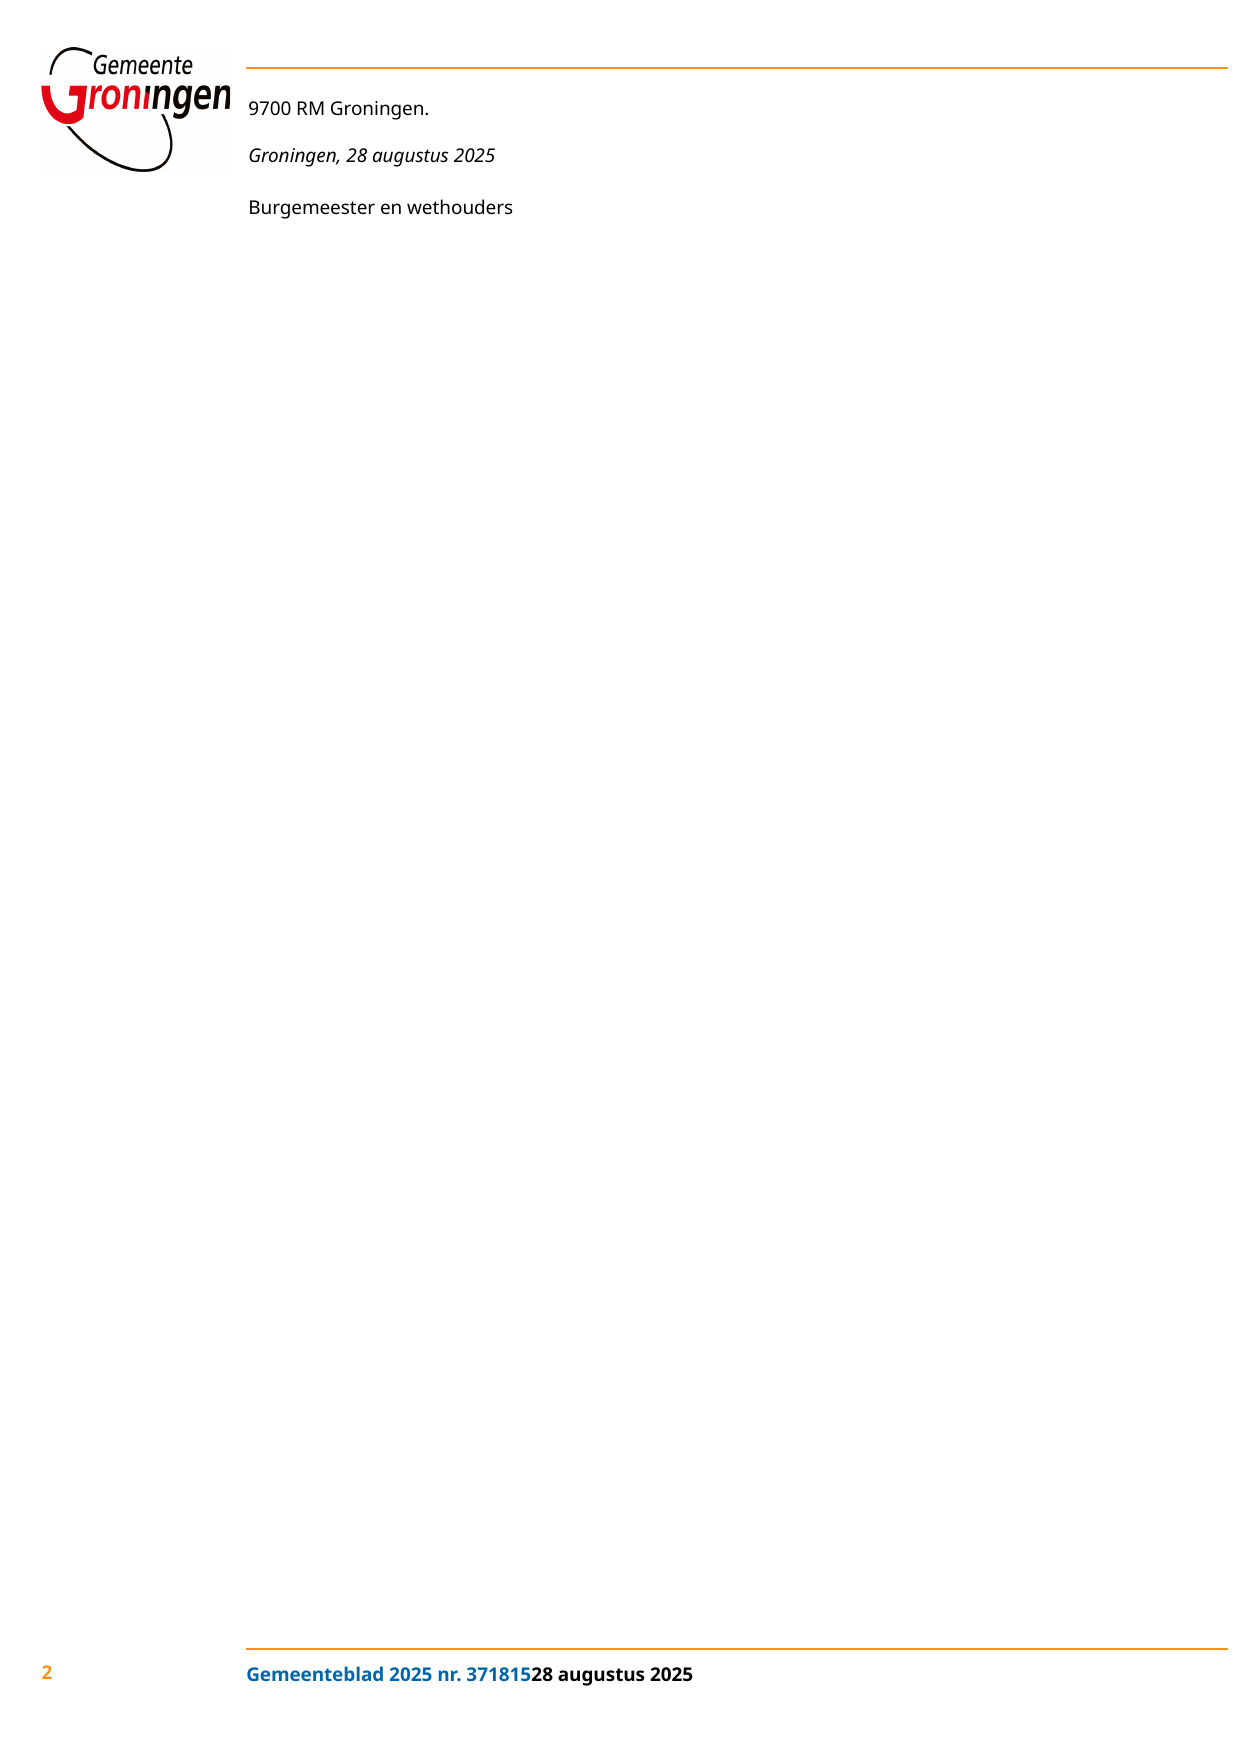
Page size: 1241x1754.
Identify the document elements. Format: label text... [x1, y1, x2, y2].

text 9700 RM Groningen. [248, 95, 1152, 121]
text Groningen, 28 augustus 2025 [248, 143, 1152, 168]
text Burgemeester en wethouders [248, 194, 1152, 220]
picture [41, 47, 231, 172]
